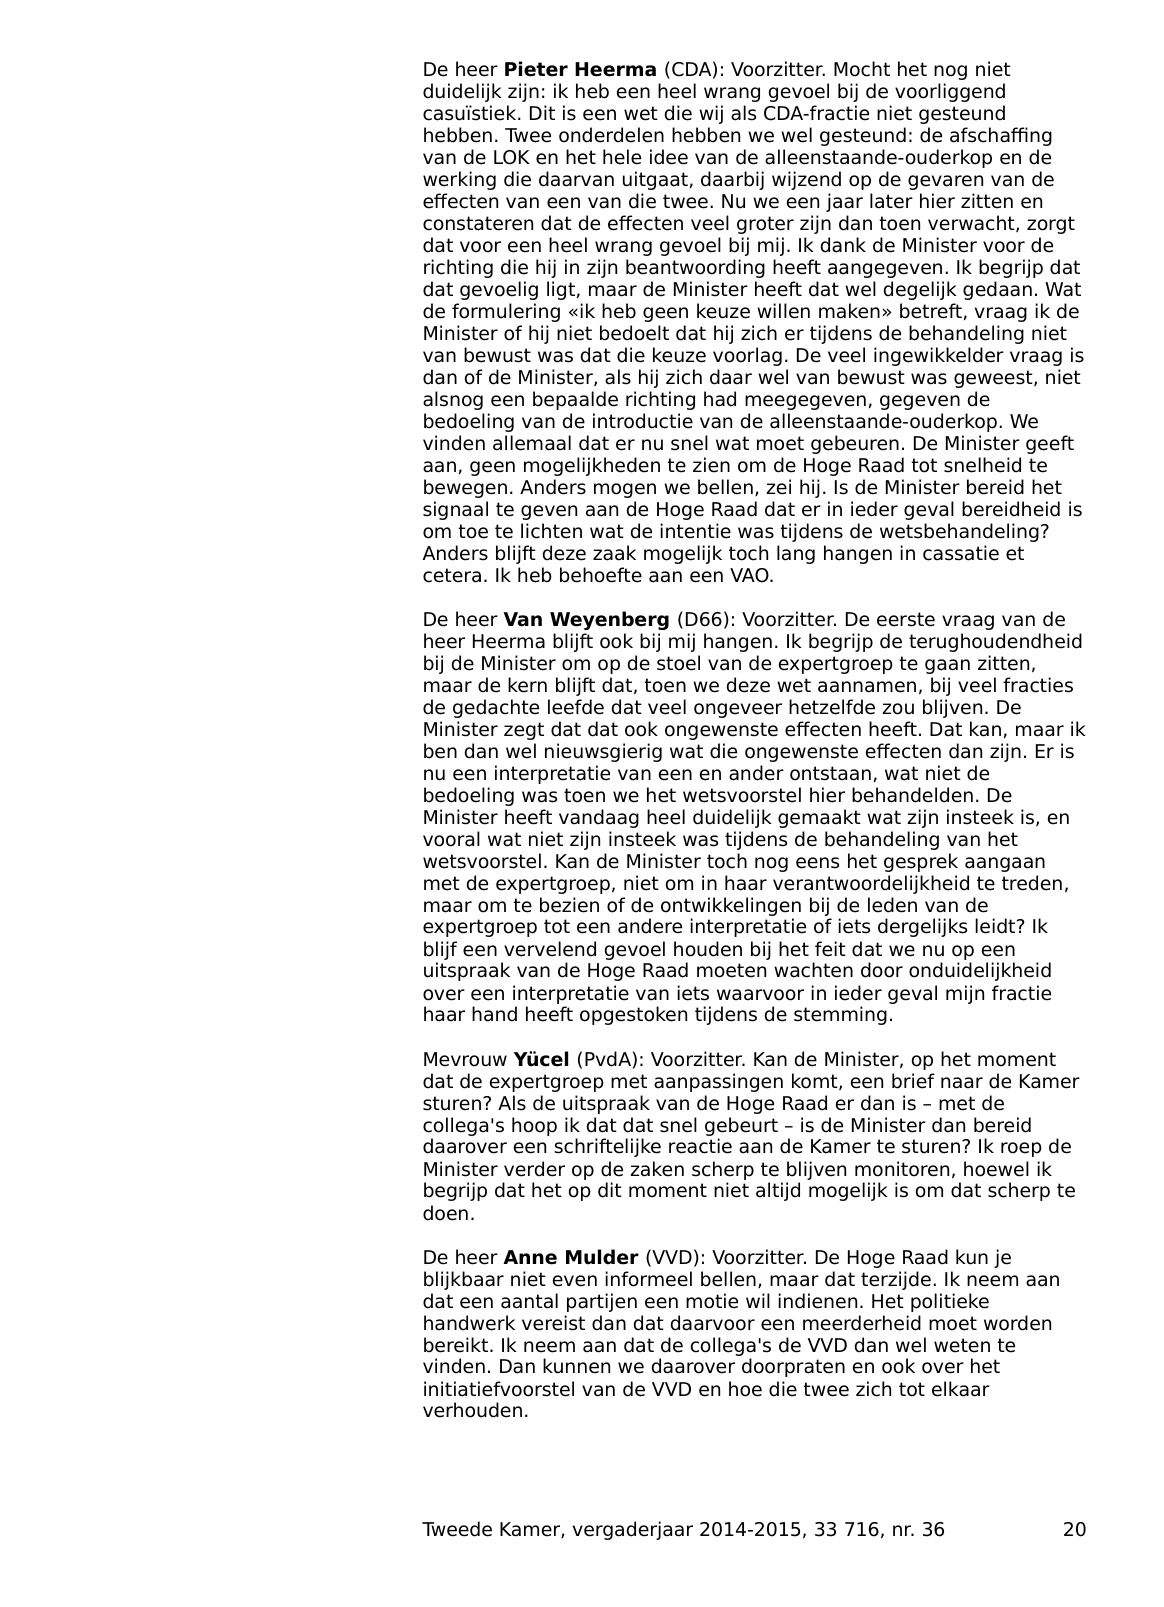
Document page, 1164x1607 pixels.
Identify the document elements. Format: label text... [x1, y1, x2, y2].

text De heer Van Weyenberg (D66): Voorzitter. De eerste vraag van de heer Heerma blijft ook bij mij hangen. Ik begrijp de terughoudendheid bij de Minister om op de stoel van de expertgroep te gaan zitten, maar de kern blijft dat, toen we deze wet aannamen, bij veel fracties de gedachte leefde dat veel ongeveer hetzelfde zou blijven. De Minister zegt dat dat ook ongewenste effecten heeft. Dat kan, maar ik ben dan wel nieuwsgierig wat die ongewenste effecten dan zijn. Er is nu een interpretatie van een en ander ontstaan, wat niet de bedoeling was toen we het wetsvoorstel hier behandelden. De Minister heeft vandaag heel duidelijk gemaakt wat zijn insteek is, en vooral wat niet zijn insteek was tijdens de behandeling van het wetsvoorstel. Kan de Minister toch nog eens het gesprek aangaan met de expertgroep, niet om in haar verantwoordelijkheid te treden, maar om te bezien of de ontwikkelingen bij de leden van de expertgroep tot een andere interpretatie of iets dergelijks leidt? Ik blijf een vervelend gevoel houden bij het feit dat we nu op een uitspraak van de Hoge Raad moeten wachten door onduidelijkheid over een interpretatie van iets waarvoor in ieder geval mijn fractie haar hand heeft opgestoken tijdens de stemming. [422, 609, 1087, 1026]
text De heer Pieter Heerma (CDA): Voorzitter. Mocht het nog niet duidelijk zijn: ik heb een heel wrang gevoel bij de voorliggend casuïstiek. Dit is een wet die wij als CDA-fractie niet gesteund hebben. Twee onderdelen hebben we wel gesteund: de afschaffing van de LOK en het hele idee van de alleenstaande-ouderkop en de werking die daarvan uitgaat, daarbij wijzend op de gevaren van de effecten van een van die twee. Nu we een jaar later hier zitten en constateren dat de effecten veel groter zijn dan toen verwacht, zorgt dat voor een heel wrang gevoel bij mij. Ik dank de Minister voor de richting die hij in zijn beantwoording heeft aangegeven. Ik begrijp dat dat gevoelig ligt, maar de Minister heeft dat wel degelijk gedaan. Wat de formulering «ik heb geen keuze willen maken» betreft, vraag ik de Minister of hij niet bedoelt dat hij zich er tijdens de behandeling niet van bewust was dat die keuze voorlag. De veel ingewikkelder vraag is dan of de Minister, als hij zich daar wel van bewust was geweest, niet alsnog een bepaalde richting had meegegeven, gegeven de bedoeling van de introductie van de alleenstaande-ouderkop. We vinden allemaal dat er nu snel wat moet gebeuren. De Minister geeft aan, geen mogelijkheden te zien om de Hoge Raad tot snelheid te bewegen. Anders mogen we bellen, zei hij. Is de Minister bereid het signaal te geven aan de Hoge Raad dat er in ieder geval bereidheid is om toe te lichten wat de intentie was tijdens de wetsbehandeling? Anders blijft deze zaak mogelijk toch lang hangen in cassatie et cetera. Ik heb behoefte aan een VAO. [422, 59, 1087, 587]
text De heer Anne Mulder (VVD): Voorzitter. De Hoge Raad kun je blijkbaar niet even informeel bellen, maar dat terzijde. Ik neem aan dat een aantal partijen een motie wil indienen. Het politieke handwerk vereist dan dat daarvoor een meerderheid moet worden bereikt. Ik neem aan dat de collega's de VVD dan wel weten te vinden. Dan kunnen we daarover doorpraten en ook over het initiatiefvoorstel van de VVD en hoe die twee zich tot elkaar verhouden. [422, 1247, 1087, 1422]
text Mevrouw Yücel (PvdA): Voorzitter. Kan de Minister, op het moment dat de expertgroep met aanpassingen komt, een brief naar de Kamer sturen? Als de uitspraak van de Hoge Raad er dan is – met de collega's hoop ik dat dat snel gebeurt – is de Minister dan bereid daarover een schriftelijke reactie aan de Kamer te sturen? Ik roep de Minister verder op de zaken scherp te blijven monitoren, hoewel ik begrijp dat het op dit moment niet altijd mogelijk is om dat scherp te doen. [422, 1048, 1087, 1224]
